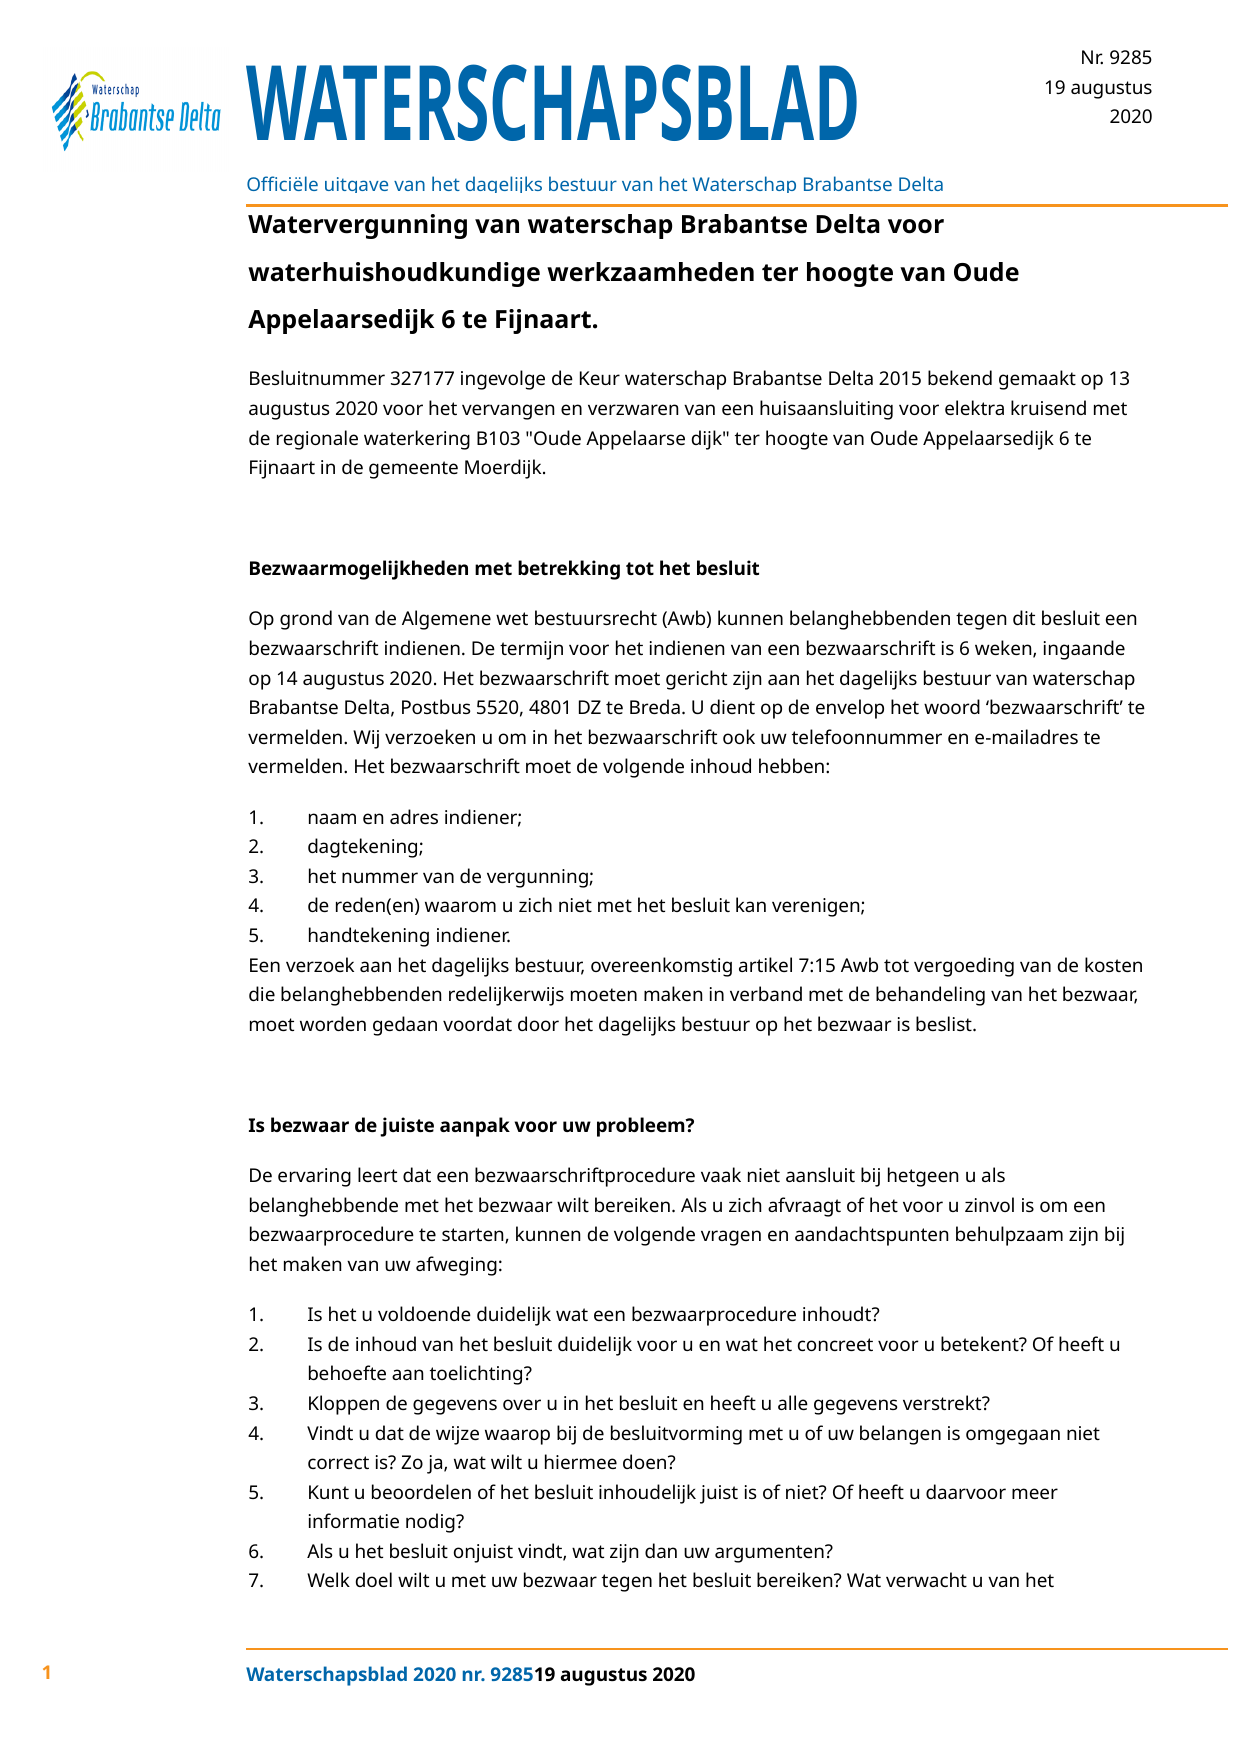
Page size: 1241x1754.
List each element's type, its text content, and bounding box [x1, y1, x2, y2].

picture [41, 47, 231, 172]
list naam en adres indiener; [248, 804, 1152, 829]
list Vindt u dat de wijze waarop bij de besluitvorming met u of uw belangen is omgegaan niet correct is? Zo ja, wat wilt u hiermee doen? [248, 1420, 1152, 1475]
text De ervaring leert dat een bezwaarschriftprocedure vaak niet aansluit bij hetgeen u als belanghebbende met het bezwaar wilt bereiken. Als u zich afvraagt of het voor u zinvol is om een bezwaarprocedure te starten, kunnen de volgende vragen en aandachtspunten behulpzaam zijn bij het maken van uw afweging: [248, 1162, 1152, 1277]
list Kloppen de gegevens over u in het besluit en heeft u alle gegevens verstrekt? [248, 1390, 1152, 1416]
list dagtekening; [248, 833, 1152, 859]
list de reden(en) waarom u zich niet met het besluit kan verenigen; [248, 893, 1152, 918]
list het nummer van de vergunning; [248, 863, 1152, 889]
text Besluitnummer 327177 ingevolge de Keur waterschap Brabantse Delta 2015 bekend gemaakt op 13 augustus 2020 voor het vervangen en verzwaren van een huisaansluiting voor elektra kruisend met de regionale waterkering B103 "Oude Appelaarse dijk" ter hoogte van Oude Appelaarsedijk 6 te Fijnaart in de gemeente Moerdijk. [248, 366, 1152, 480]
list Is de inhoud van het besluit duidelijk voor u en wat het concreet voor u betekent? Of heeft u behoefte aan toelichting? [248, 1331, 1152, 1386]
list Kunt u beoordelen of het besluit inhoudelijk juist is of niet? Of heeft u daarvoor meer informatie nodig? [248, 1479, 1152, 1534]
text Op grond van de Algemene wet bestuursrecht (Awb) kunnen belanghebbenden tegen dit besluit een bezwaarschrift indienen. De termijn voor het indienen van een bezwaarschrift is 6 weken, ingaande op 14 augustus 2020. Het bezwaarschrift moet gericht zijn aan het dagelijks bestuur van waterschap Brabantse Delta, Postbus 5520, 4801 DZ te Breda. U dient op de envelop het woord ‘bezwaarschrift’ te vermelden. Wij verzoeken u om in het bezwaarschrift ook uw telefoonnummer en e‑mailadres te vermelden. Het bezwaarschrift moet de volgende inhoud hebben: [248, 606, 1152, 779]
list Welk doel wilt u met uw bezwaar tegen het besluit bereiken? Wat verwacht u van het [248, 1568, 1152, 1593]
text Is bezwaar de juiste aanpak voor uw probleem? [248, 1112, 1152, 1137]
list Is het u voldoende duidelijk wat een bezwaarprocedure inhoudt? [248, 1301, 1152, 1327]
text Een verzoek aan het dagelijks bestuur, overeenkomstig artikel 7:15 Awb tot vergoeding van de kosten die belanghebbenden redelijkerwijs moeten maken in verband met de behandeling van het bezwaar, moet worden gedaan voordat door het dagelijks bestuur op het bezwaar is beslist. [248, 952, 1152, 1037]
text Bezwaarmogelijkheden met betrekking tot het besluit [248, 555, 1152, 581]
list Als u het besluit onjuist vindt, wat zijn dan uw argumenten? [248, 1538, 1152, 1564]
text Watervergunning van waterschap Brabantse Delta voor waterhuishoudkundige werkzaamheden ter hoogte van Oude Appelaarsedijk 6 te Fijnaart. [248, 207, 1152, 336]
list handtekening indiener. [248, 922, 1152, 948]
